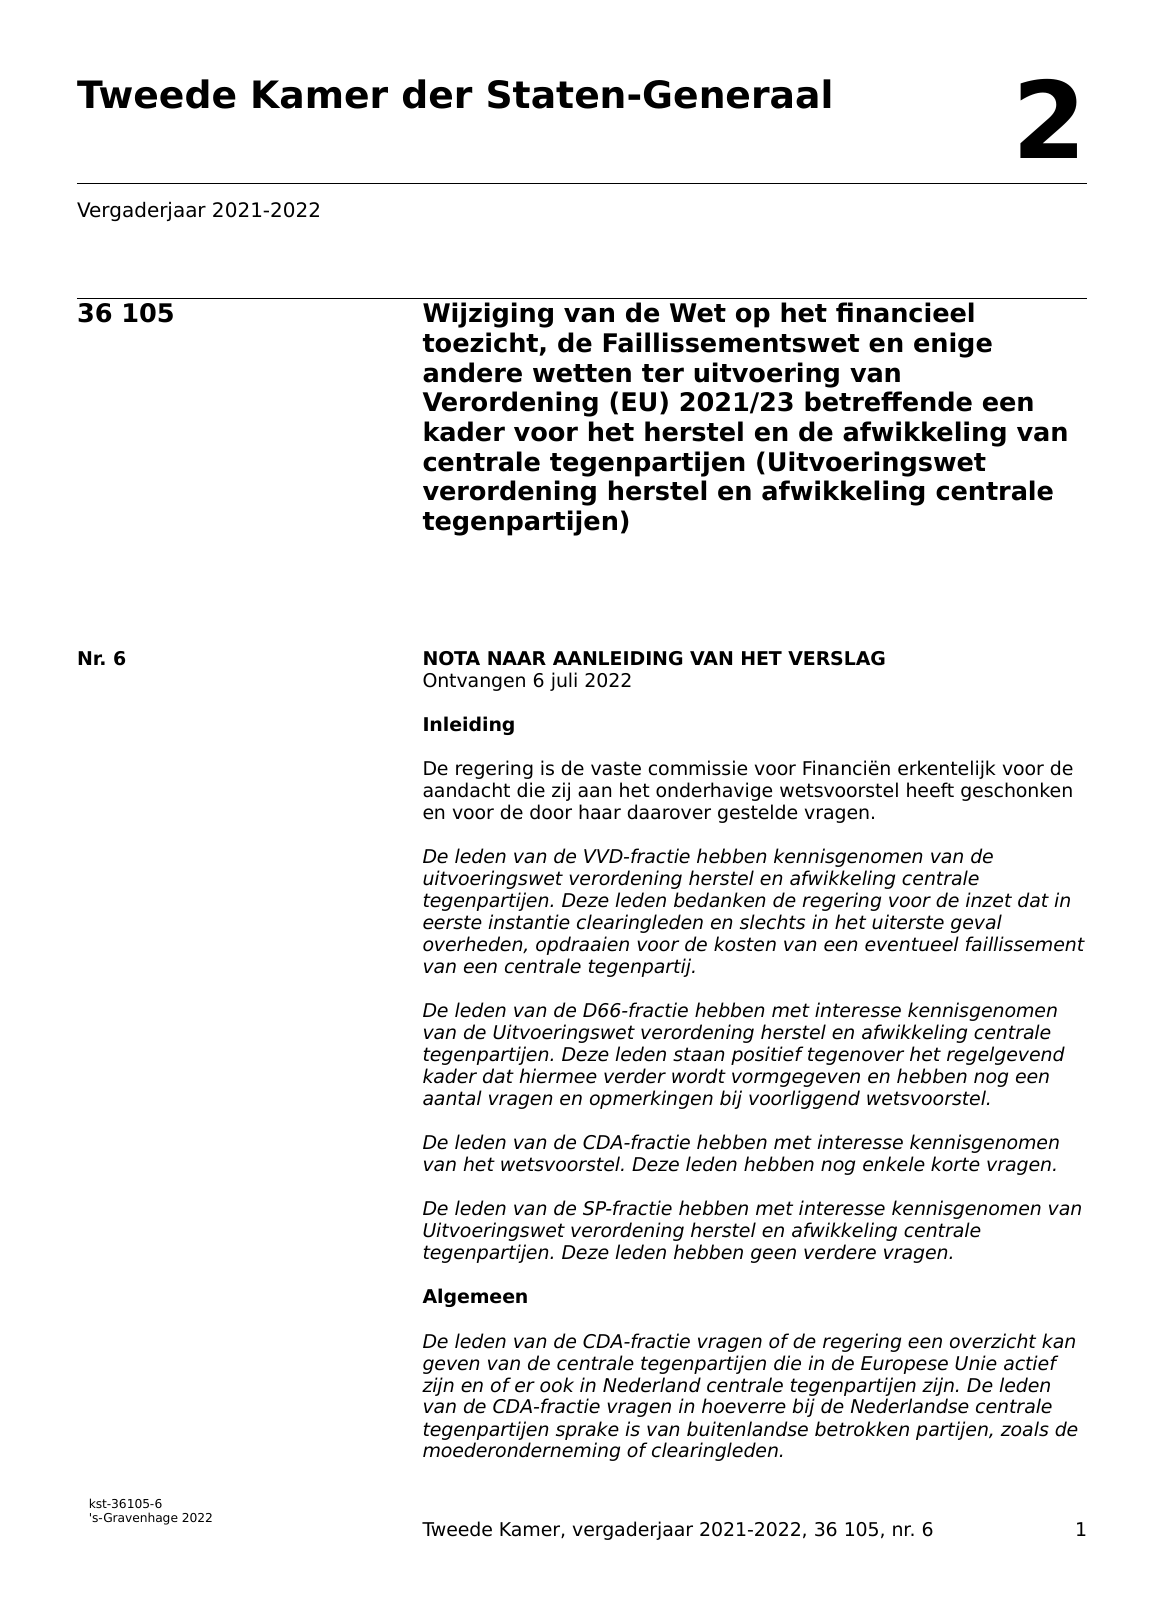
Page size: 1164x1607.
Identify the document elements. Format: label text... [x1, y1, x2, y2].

text De regering is de vaste commissie voor Financiën erkentelijk voor de aandacht die zij aan het onderhavige wetsvoorstel heeft geschonken en voor de door haar daarover gestelde vragen. [422, 758, 1087, 824]
text De leden van de CDA-fractie hebben met interesse kennisgenomen van het wetsvoorstel. Deze leden hebben nog enkele korte vragen. [422, 1132, 1087, 1176]
subtitle 36 105 Wijziging van de Wet op het financieel toezicht, de Faillissementswet en enige andere wetten ter uitvoering van Verordening (EU) 2021/23 betreffende een kader voor het herstel en de afwikkeling van centrale tegenpartijen (Uitvoeringswet verordening herstel en afwikkeling centrale tegenpartijen) [77, 299, 1087, 536]
subtitle Nr. 6 NOTA NAAR AANLEIDING VAN HET VERSLAG [77, 647, 1087, 669]
text De leden van de VVD-fractie hebben kennisgenomen van de uitvoeringswet verordening herstel en afwikkeling centrale tegenpartijen. Deze leden bedanken de regering voor de inzet dat in eerste instantie clearingleden en slechts in het uiterste geval overheden, opdraaien voor de kosten van een eventueel faillissement van een centrale tegenpartij. [422, 846, 1087, 978]
subtitle Algemeen [422, 1286, 1087, 1308]
table_cell Vergaderjaar 2021-2022 [77, 184, 1087, 298]
text De leden van de D66-fractie hebben met interesse kennisgenomen van de Uitvoeringswet verordening herstel en afwikkeling centrale tegenpartijen. Deze leden staan positief tegenover het regelgevend kader dat hiermee verder wordt vormgegeven en hebben nog een aantal vragen en opmerkingen bij voorliggend wetsvoorstel. [422, 1000, 1087, 1110]
text De leden van de CDA-fractie vragen of de regering een overzicht kan geven van de centrale tegenpartijen die in de Europese Unie actief zijn en of er ook in Nederland centrale tegenpartijen zijn. De leden van de CDA-fractie vragen in hoeverre bij de Nederlandse centrale tegenpartijen sprake is van buitenlandse betrokken partijen, zoals de moederonderneming of clearingleden. [422, 1331, 1087, 1462]
text kst-36105-6 [88, 1497, 323, 1511]
text Ontvangen 6 juli 2022 [422, 669, 1087, 691]
subtitle Inleiding [422, 714, 1087, 736]
text De leden van de SP-fractie hebben met interesse kennisgenomen van Uitvoeringswet verordening herstel en afwikkeling centrale tegenpartijen. Deze leden hebben geen verdere vragen. [422, 1198, 1087, 1264]
table_header Tweede Kamer der Staten-Generaal [77, 59, 886, 183]
text 's-Gravenhage 2022 [88, 1511, 323, 1525]
table_header 2 [886, 59, 1087, 183]
